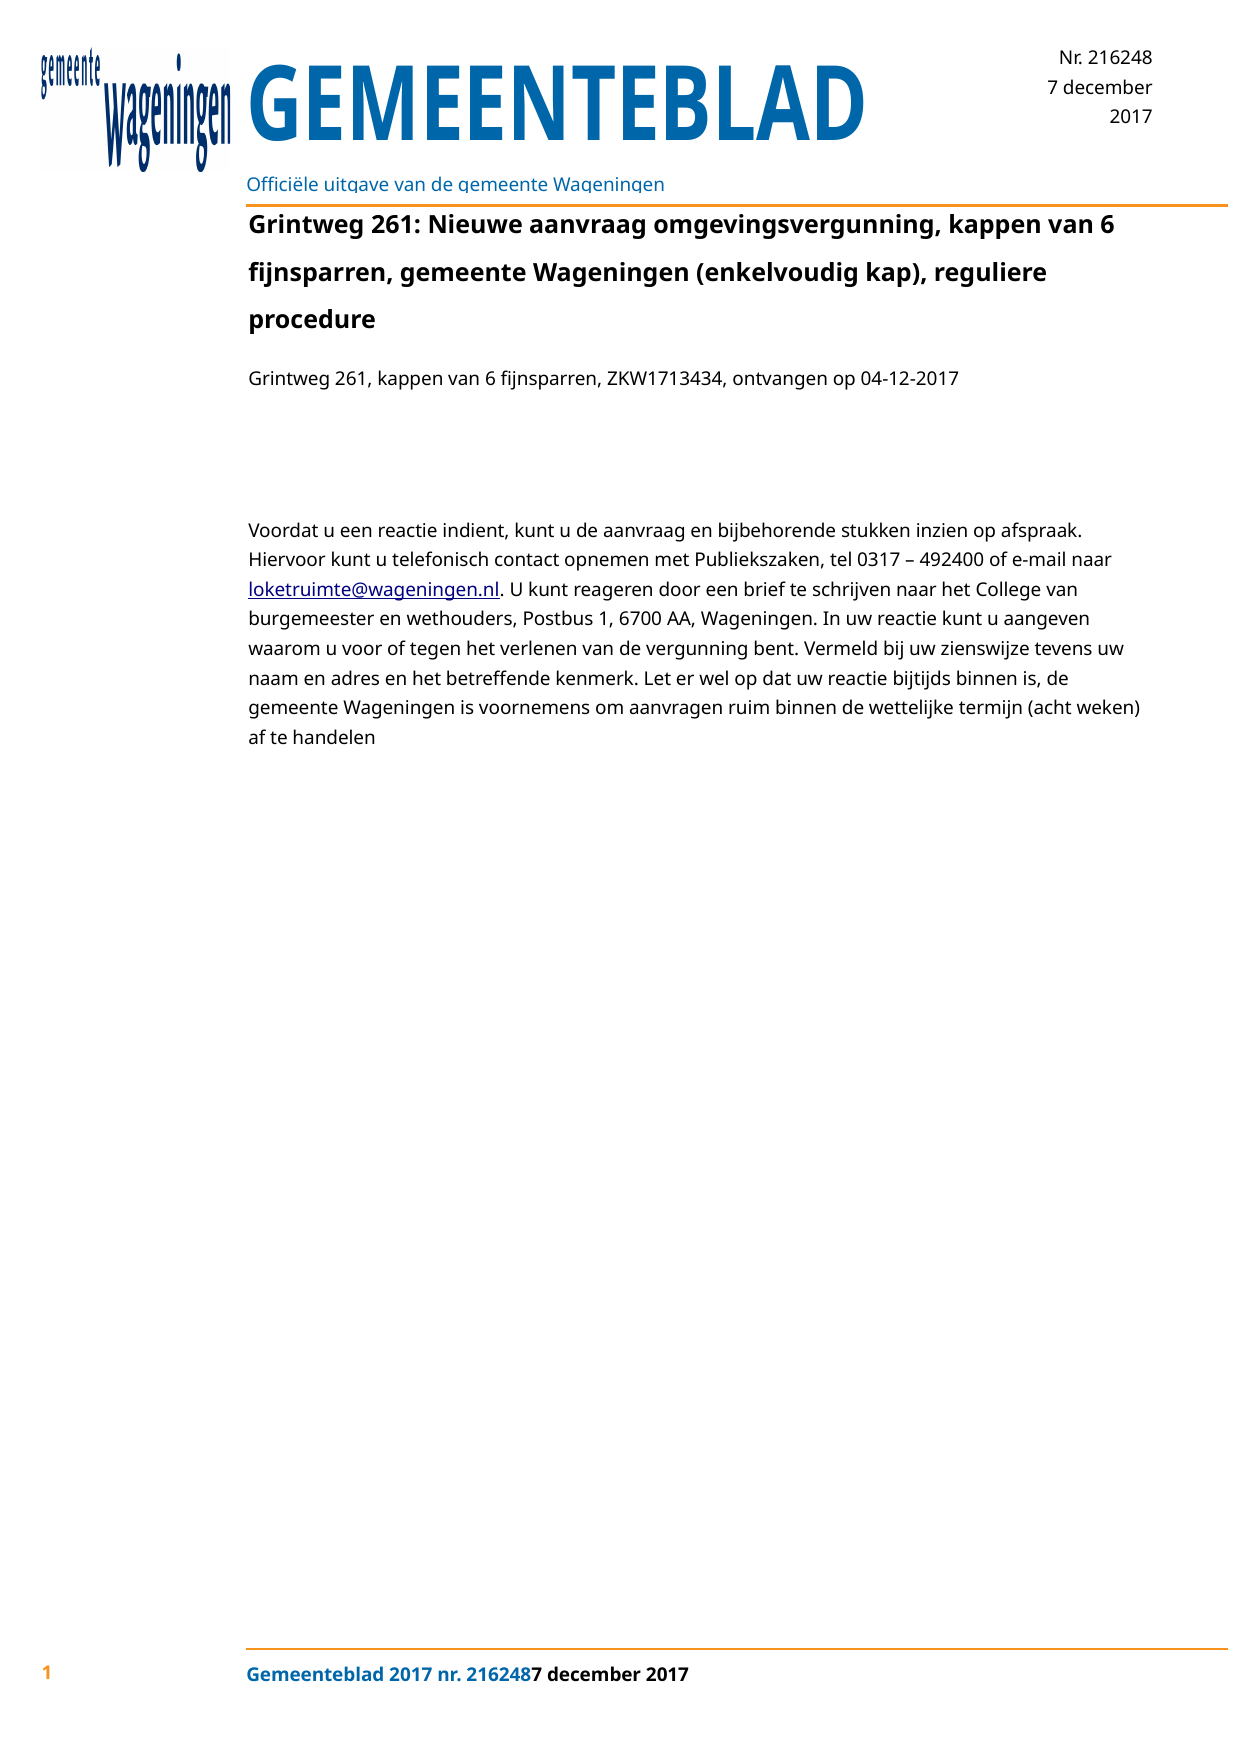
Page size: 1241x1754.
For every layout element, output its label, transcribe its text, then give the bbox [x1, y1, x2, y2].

text Grintweg 261, kappen van 6 fijnsparren, ZKW1713434, ontvangen op 04-12-2017 [248, 366, 1152, 391]
text Voordat u een reactie indient, kunt u de aanvraag en bijbehorende stukken inzien op afspraak. Hiervoor kunt u telefonisch contact opnemen met Publiekszaken, tel 0317 – 492400 of e-mail naar loketruimte@wageningen.nl. U kunt reageren door een brief te schrijven naar het College van burgemeester en wethouders, Postbus 1, 6700 AA, Wageningen. In uw reactie kunt u aangeven waarom u voor of tegen het verlenen van de vergunning bent. Vermeld bij uw zienswijze tevens uw naam en adres en het betreffende kenmerk. Let er wel op dat uw reactie bijtijds binnen is, de gemeente Wageningen is voornemens om aanvragen ruim binnen de wettelijke termijn (acht weken) af te handelen [248, 517, 1152, 749]
picture [41, 47, 231, 172]
text Grintweg 261: Nieuwe aanvraag omgevingsvergunning, kappen van 6 fijnsparren, gemeente Wageningen (enkelvoudig kap), reguliere procedure [248, 207, 1152, 336]
